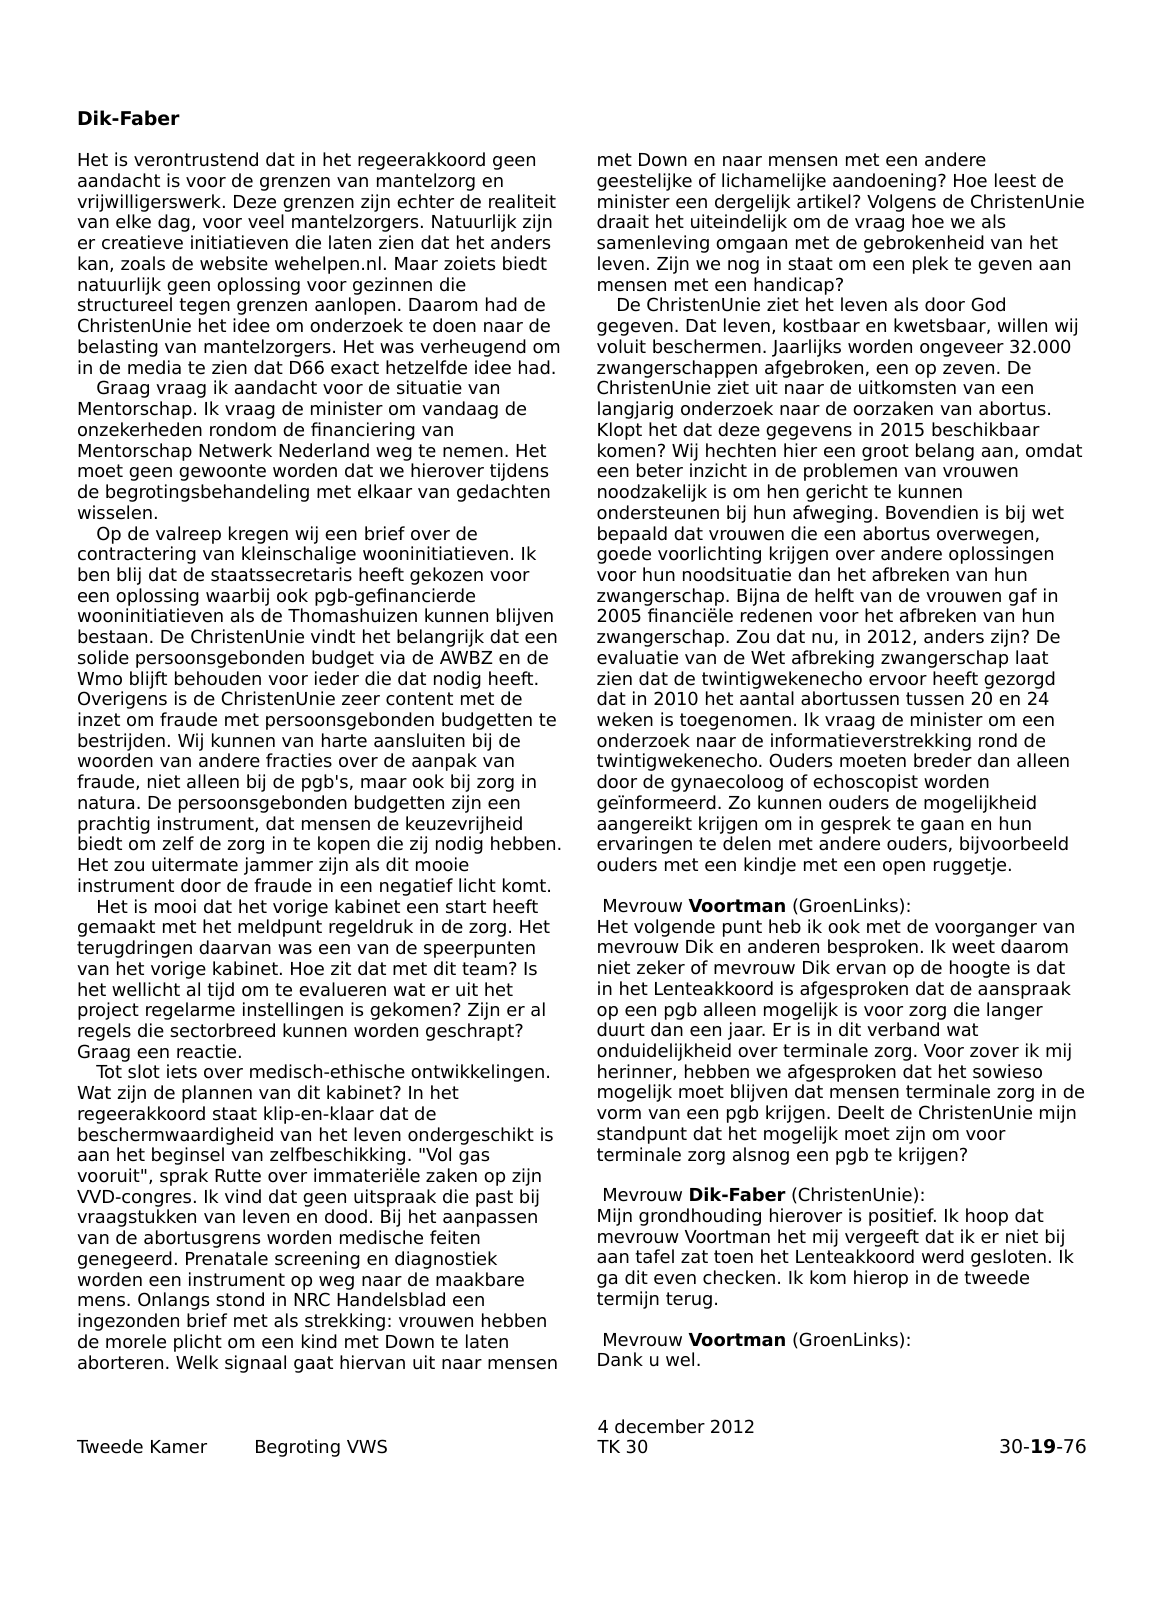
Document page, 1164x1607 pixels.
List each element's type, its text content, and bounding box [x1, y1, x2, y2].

text Mevrouw Voortman (GroenLinks): [596, 1329, 1087, 1350]
text Dank u wel. [596, 1350, 1087, 1371]
text Mevrouw Voortman (GroenLinks): [596, 896, 1087, 916]
text Graag vraag ik aandacht voor de situatie van Mentorschap. Ik vraag de minister om vandaag de onzekerheden rondom de financiering van Mentorschap Netwerk Nederland weg te nemen. Het moet geen gewoonte worden dat we hierover tijdens de begrotingsbehandeling met elkaar van gedachten wisselen. [77, 378, 567, 523]
text Tot slot iets over medisch-ethische ontwikkelingen. Wat zijn de plannen van dit kabinet? In het regeerakkoord staat klip-en-klaar dat de beschermwaardigheid van het leven ondergeschikt is aan het beginsel van zelfbeschikking. "Vol gas vooruit", sprak Rutte over immateriële zaken op zijn VVD-congres. Ik vind dat geen uitspraak die past bij vraagstukken van leven en dood. Bij het aanpassen van de abortusgrens worden medische feiten genegeerd. Prenatale screening en diagnostiek worden een instrument op weg naar de maakbare mens. Onlangs stond in NRC Handelsblad een ingezonden brief met als strekking: vrouwen hebben de morele plicht om een kind met Down te laten aborteren. Welk signaal gaat hiervan uit naar mensen [77, 1062, 567, 1373]
text Het is verontrustend dat in het regeerakkoord geen aandacht is voor de grenzen van mantelzorg en vrijwilligerswerk. Deze grenzen zijn echter de realiteit van elke dag, voor veel mantelzorgers. Natuurlijk zijn er creatieve initiatieven die laten zien dat het anders kan, zoals de website wehelpen.nl. Maar zoiets biedt natuurlijk geen oplossing voor gezinnen die structureel tegen grenzen aanlopen. Daarom had de ChristenUnie het idee om onderzoek te doen naar de belasting van mantelzorgers. Het was verheugend om in de media te zien dat D66 exact hetzelfde idee had. [77, 150, 567, 378]
text Mijn grondhouding hierover is positief. Ik hoop dat mevrouw Voortman het mij vergeeft dat ik er niet bij aan tafel zat toen het Lenteakkoord werd gesloten. Ik ga dit even checken. Ik kom hierop in de tweede termijn terug. [596, 1206, 1087, 1309]
text Mevrouw Dik-Faber (ChristenUnie): [596, 1185, 1087, 1206]
text De ChristenUnie ziet het leven als door God gegeven. Dat leven, kostbaar en kwetsbaar, willen wij voluit beschermen. Jaarlijks worden ongeveer 32.000 zwangerschappen afgebroken, een op zeven. De ChristenUnie ziet uit naar de uitkomsten van een langjarig onderzoek naar de oorzaken van abortus. Klopt het dat deze gegevens in 2015 beschikbaar komen? Wij hechten hier een groot belang aan, omdat een beter inzicht in de problemen van vrouwen noodzakelijk is om hen gericht te kunnen ondersteunen bij hun afweging. Bovendien is bij wet bepaald dat vrouwen die een abortus overwegen, goede voorlichting krijgen over andere oplossingen voor hun noodsituatie dan het afbreken van hun zwangerschap. Bijna de helft van de vrouwen gaf in 2005 financiële redenen voor het afbreken van hun zwangerschap. Zou dat nu, in 2012, anders zijn? De evaluatie van de Wet afbreking zwangerschap laat zien dat de twintigwekenecho ervoor heeft gezorgd dat in 2010 het aantal abortussen tussen 20 en 24 weken is toegenomen. Ik vraag de minister om een onderzoek naar de informatieverstrekking rond de twintigwekenecho. Ouders moeten breder dan alleen door de gynaecoloog of echoscopist worden geïnformeerd. Zo kunnen ouders de mogelijkheid aangereikt krijgen om in gesprek te gaan en hun ervaringen te delen met andere ouders, bijvoorbeeld ouders met een kindje met een open ruggetje. [596, 295, 1087, 876]
text met Down en naar mensen met een andere geestelijke of lichamelijke aandoening? Hoe leest de minister een dergelijk artikel? Volgens de ChristenUnie draait het uiteindelijk om de vraag hoe we als samenleving omgaan met de gebrokenheid van het leven. Zijn we nog in staat om een plek te geven aan mensen met een handicap? [596, 150, 1087, 295]
text Het is mooi dat het vorige kabinet een start heeft gemaakt met het meldpunt regeldruk in de zorg. Het terugdringen daarvan was een van de speerpunten van het vorige kabinet. Hoe zit dat met dit team? Is het wellicht al tijd om te evalueren wat er uit het project regelarme instellingen is gekomen? Zijn er al regels die sectorbreed kunnen worden geschrapt? Graag een reactie. [77, 896, 567, 1062]
text Het volgende punt heb ik ook met de voorganger van mevrouw Dik en anderen besproken. Ik weet daarom niet zeker of mevrouw Dik ervan op de hoogte is dat in het Lenteakkoord is afgesproken dat de aanspraak op een pgb alleen mogelijk is voor zorg die langer duurt dan een jaar. Er is in dit verband wat onduidelijkheid over terminale zorg. Voor zover ik mij herinner, hebben we afgesproken dat het sowieso mogelijk moet blijven dat mensen terminale zorg in de vorm van een pgb krijgen. Deelt de ChristenUnie mijn standpunt dat het mogelijk moet zijn om voor terminale zorg alsnog een pgb te krijgen? [596, 916, 1087, 1165]
text Op de valreep kregen wij een brief over de contractering van kleinschalige wooninitiatieven. Ik ben blij dat de staatssecretaris heeft gekozen voor een oplossing waarbij ook pgb-gefinancierde wooninitiatieven als de Thomashuizen kunnen blijven bestaan. De ChristenUnie vindt het belangrijk dat een solide persoonsgebonden budget via de AWBZ en de Wmo blijft behouden voor ieder die dat nodig heeft. Overigens is de ChristenUnie zeer content met de inzet om fraude met persoonsgebonden budgetten te bestrijden. Wij kunnen van harte aansluiten bij de woorden van andere fracties over de aanpak van fraude, niet alleen bij de pgb's, maar ook bij zorg in natura. De persoonsgebonden budgetten zijn een prachtig instrument, dat mensen de keuzevrijheid biedt om zelf de zorg in te kopen die zij nodig hebben. Het zou uitermate jammer zijn als dit mooie instrument door de fraude in een negatief licht komt. [77, 523, 567, 896]
